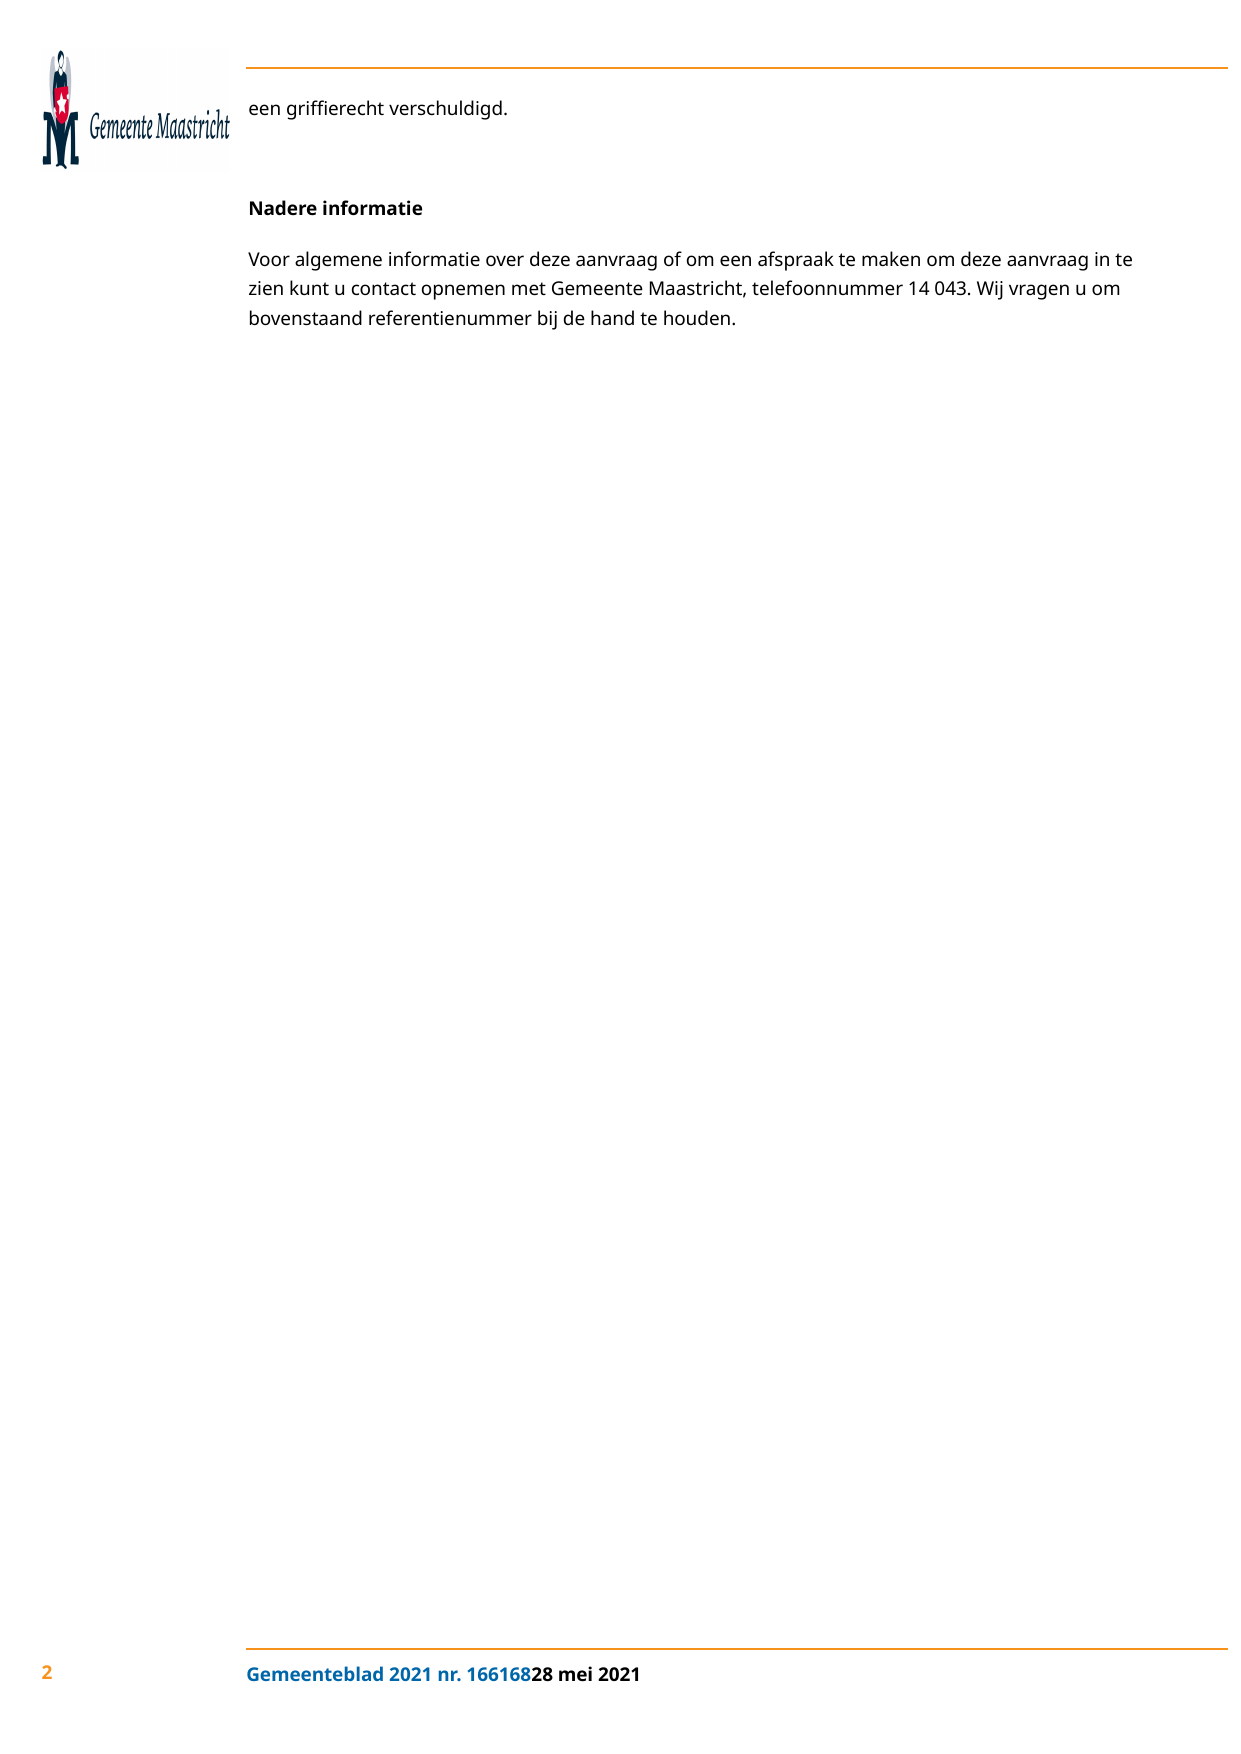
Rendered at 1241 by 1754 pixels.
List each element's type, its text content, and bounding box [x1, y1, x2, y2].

text een griffierecht verschuldigd. [248, 95, 1152, 121]
picture [41, 47, 231, 172]
text Nadere informatie [248, 196, 1152, 221]
text Voor algemene informatie over deze aanvraag of om een afspraak te maken om deze aanvraag in te zien kunt u contact opnemen met Gemeente Maastricht, telefoonnummer 14 043. Wij vragen u om bovenstaand referentienummer bij de hand te houden. [248, 246, 1152, 331]
